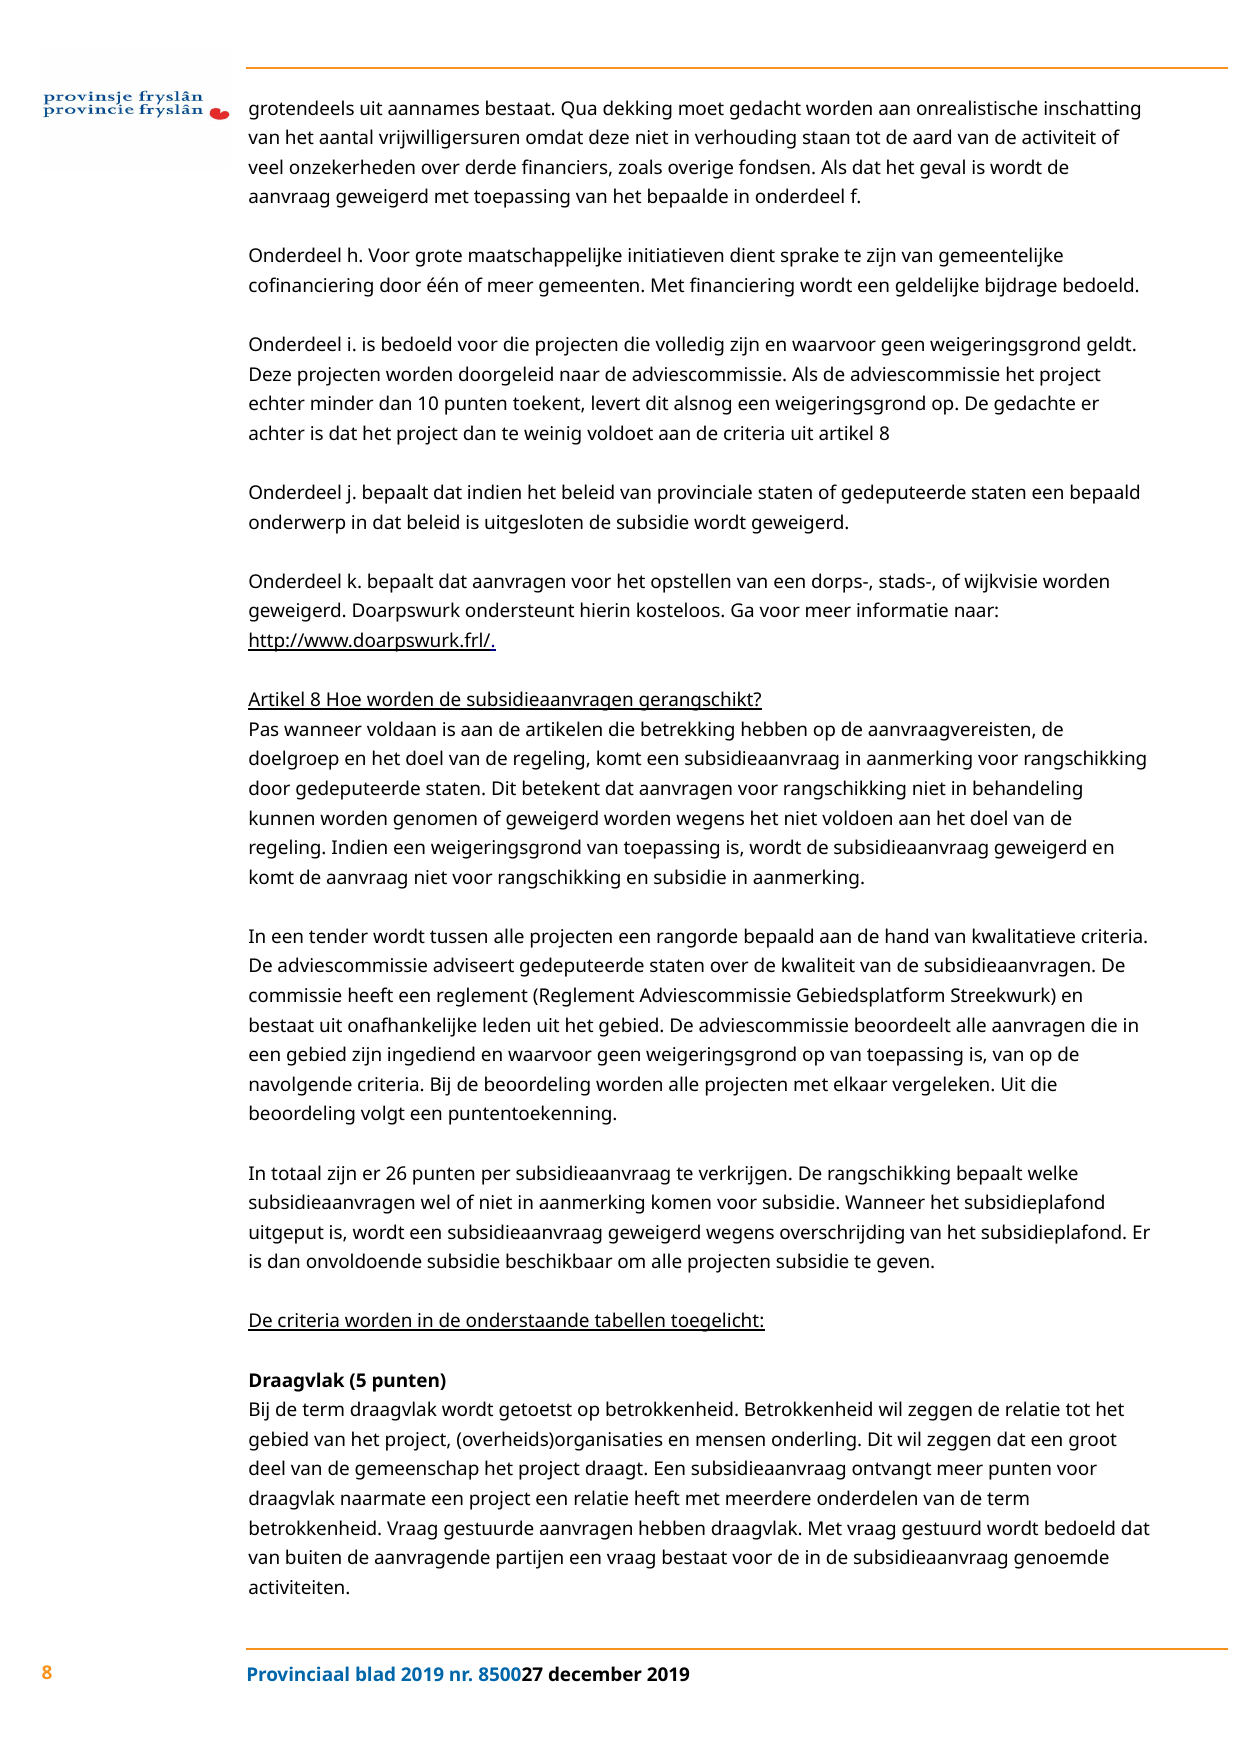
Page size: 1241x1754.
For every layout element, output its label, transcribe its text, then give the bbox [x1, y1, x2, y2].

text Draagvlak (5 punten) [248, 1367, 1152, 1393]
text Onderdeel k. bepaalt dat aanvragen voor het opstellen van een dorps-, stads-, of wijkvisie worden geweigerd. Doarpswurk ondersteunt hierin kosteloos. Ga voor meer informatie naar: http://www.doarpswurk.frl/. [248, 568, 1152, 653]
text Bij de term draagvlak wordt getoetst op betrokkenheid. Betrokkenheid wil zeggen de relatie tot het gebied van het project, (overheids)organisaties en mensen onderling. Dit wil zeggen dat een groot deel van de gemeenschap het project draagt. Een subsidieaanvraag ontvangt meer punten voor draagvlak naarmate een project een relatie heeft met meerdere onderdelen van de term betrokkenheid. Vraag gestuurde aanvragen hebben draagvlak. Met vraag gestuurd wordt bedoeld dat van buiten de aanvragende partijen een vraag bestaat voor de in de subsidieaanvraag genoemde activiteiten. [248, 1396, 1152, 1600]
text Artikel 8 Hoe worden de subsidieaanvragen gerangschikt? [248, 686, 1152, 712]
text grotendeels uit aannames bestaat. Qua dekking moet gedacht worden aan onrealistische inschatting van het aantal vrijwilligersuren omdat deze niet in verhouding staan tot de aard van de activiteit of veel onzekerheden over derde financiers, zoals overige fondsen. Als dat het geval is wordt de aanvraag geweigerd met toepassing van het bepaalde in onderdeel f. [248, 95, 1152, 209]
text In totaal zijn er 26 punten per subsidieaanvraag te verkrijgen. De rangschikking bepaalt welke subsidieaanvragen wel of niet in aanmerking komen voor subsidie. Wanneer het subsidieplafond uitgeput is, wordt een subsidieaanvraag geweigerd wegens overschrijding van het subsidieplafond. Er is dan onvoldoende subsidie beschikbaar om alle projecten subsidie te geven. [248, 1160, 1152, 1274]
text Pas wanneer voldaan is aan de artikelen die betrekking hebben op de aanvraagvereisten, de doelgroep en het doel van de regeling, komt een subsidieaanvraag in aanmerking voor rangschikking door gedeputeerde staten. Dit betekent dat aanvragen voor rangschikking niet in behandeling kunnen worden genomen of geweigerd worden wegens het niet voldoen aan het doel van de regeling. Indien een weigeringsgrond van toepassing is, wordt de subsidieaanvraag geweigerd en komt de aanvraag niet voor rangschikking en subsidie in aanmerking. [248, 716, 1152, 890]
picture [41, 47, 231, 172]
text Onderdeel h. Voor grote maatschappelijke initiatieven dient sprake te zijn van gemeentelijke cofinanciering door één of meer gemeenten. Met financiering wordt een geldelijke bijdrage bedoeld. [248, 243, 1152, 298]
text Onderdeel j. bepaalt dat indien het beleid van provinciale staten of gedeputeerde staten een bepaald onderwerp in dat beleid is uitgesloten de subsidie wordt geweigerd. [248, 479, 1152, 535]
text De criteria worden in de onderstaande tabellen toegelicht: [248, 1308, 1152, 1333]
text In een tender wordt tussen alle projecten een rangorde bepaald aan de hand van kwalitatieve criteria. De adviescommissie adviseert gedeputeerde staten over de kwaliteit van de subsidieaanvragen. De commissie heeft een reglement (Reglement Adviescommissie Gebiedsplatform Streekwurk) en bestaat uit onafhankelijke leden uit het gebied. De adviescommissie beoordeelt alle aanvragen die in een gebied zijn ingediend en waarvoor geen weigeringsgrond op van toepassing is, van op de navolgende criteria. Bij de beoordeling worden alle projecten met elkaar vergeleken. Uit die beoordeling volgt een puntentoekenning. [248, 923, 1152, 1126]
text Onderdeel i. is bedoeld voor die projecten die volledig zijn en waarvoor geen weigeringsgrond geldt. Deze projecten worden doorgeleid naar de adviescommissie. Als de adviescommissie het project echter minder dan 10 punten toekent, levert dit alsnog een weigeringsgrond op. De gedachte er achter is dat het project dan te weinig voldoet aan de criteria uit artikel 8 [248, 331, 1152, 446]
